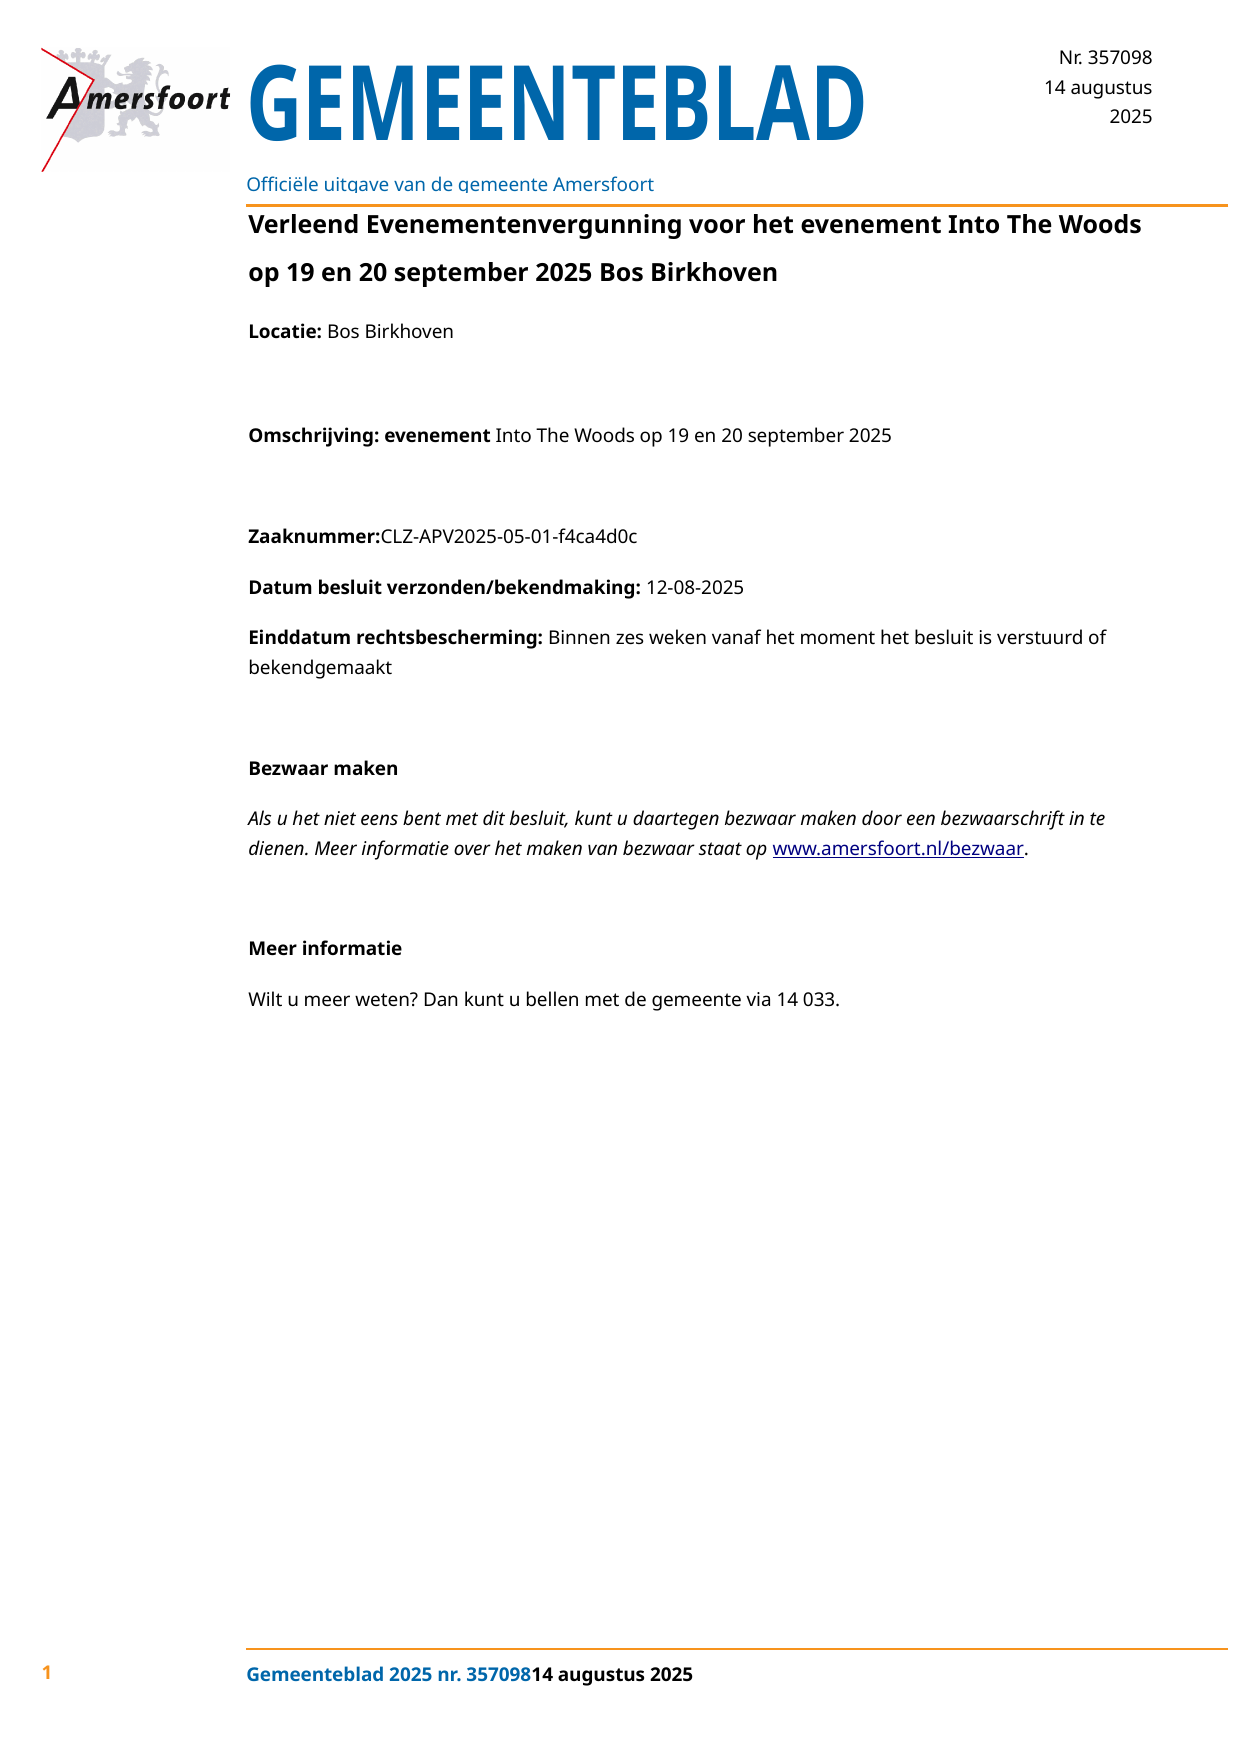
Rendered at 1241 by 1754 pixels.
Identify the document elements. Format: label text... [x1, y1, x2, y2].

text Datum besluit verzonden/bekendmaking: 12-08-2025 [248, 574, 1152, 600]
text Meer informatie [248, 936, 1152, 961]
text Als u het niet eens bent met dit besluit, kunt u daartegen bezwaar maken door een bezwaarschrift in te dienen. Meer informatie over het maken van bezwaar staat op www.amersfoort.nl/bezwaar. [248, 805, 1152, 861]
text Zaaknummer:CLZ-APV2025-05-01-f4ca4d0c [248, 523, 1152, 549]
picture [41, 47, 231, 172]
text Wilt u meer weten? Dan kunt u bellen met de gemeente via 14 033. [248, 986, 1152, 1012]
text Verleend Evenementenvergunning voor het evenement Into The Woods op 19 en 20 september 2025 Bos Birkhoven [248, 207, 1152, 288]
text Bezwaar maken [248, 755, 1152, 781]
text Einddatum rechtsbescherming: Binnen zes weken vanaf het moment het besluit is verstuurd of bekendgemaakt [248, 624, 1152, 680]
text Locatie: Bos Birkhoven [248, 318, 1152, 344]
text ﻿Omschrijving: evenement Into The Woods op 19 en 20 september 2025 [248, 419, 1152, 448]
